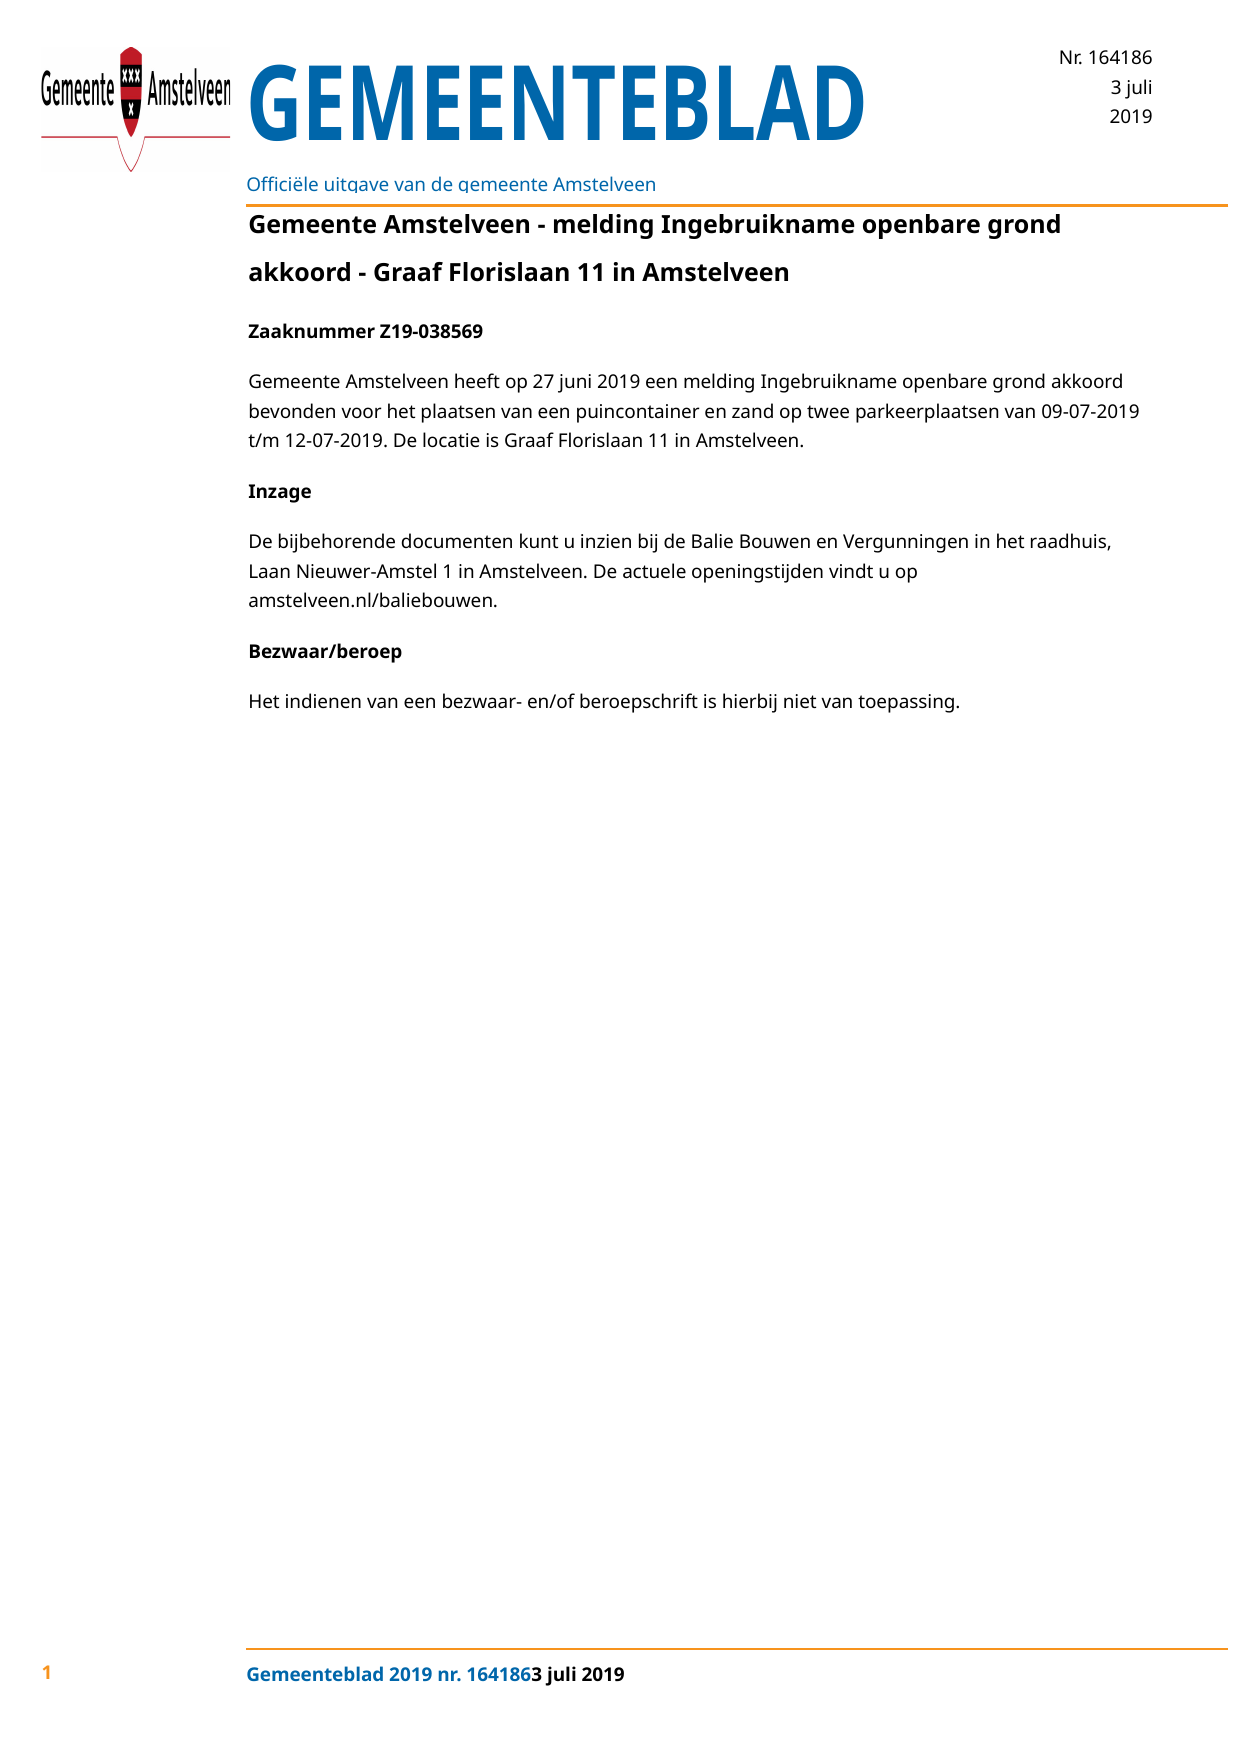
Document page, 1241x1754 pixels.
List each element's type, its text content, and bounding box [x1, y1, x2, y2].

text Bezwaar/beroep [248, 638, 1152, 664]
text Zaaknummer Z19-038569 [248, 318, 1152, 344]
text Gemeente Amstelveen - melding Ingebruikname openbare grond akkoord - Graaf Florislaan 11 in Amstelveen [248, 207, 1152, 288]
text Het indienen van een bezwaar- en/of beroepschrift is hierbij niet van toepassing. [248, 688, 1152, 714]
text Inzage [248, 478, 1152, 504]
picture [41, 47, 231, 172]
text Gemeente Amstelveen heeft op 27 juni 2019 een melding Ingebruikname openbare grond akkoord bevonden voor het plaatsen van een puincontainer en zand op twee parkeerplaatsen van 09-07-2019 t/m 12-07-2019. De locatie is Graaf Florislaan 11 in Amstelveen. [248, 368, 1152, 453]
text De bijbehorende documenten kunt u inzien bij de Balie Bouwen en Vergunningen in het raadhuis, Laan Nieuwer-Amstel 1 in Amstelveen. De actuele openingstijden vindt u op amstelveen.nl/baliebouwen. [248, 528, 1152, 613]
